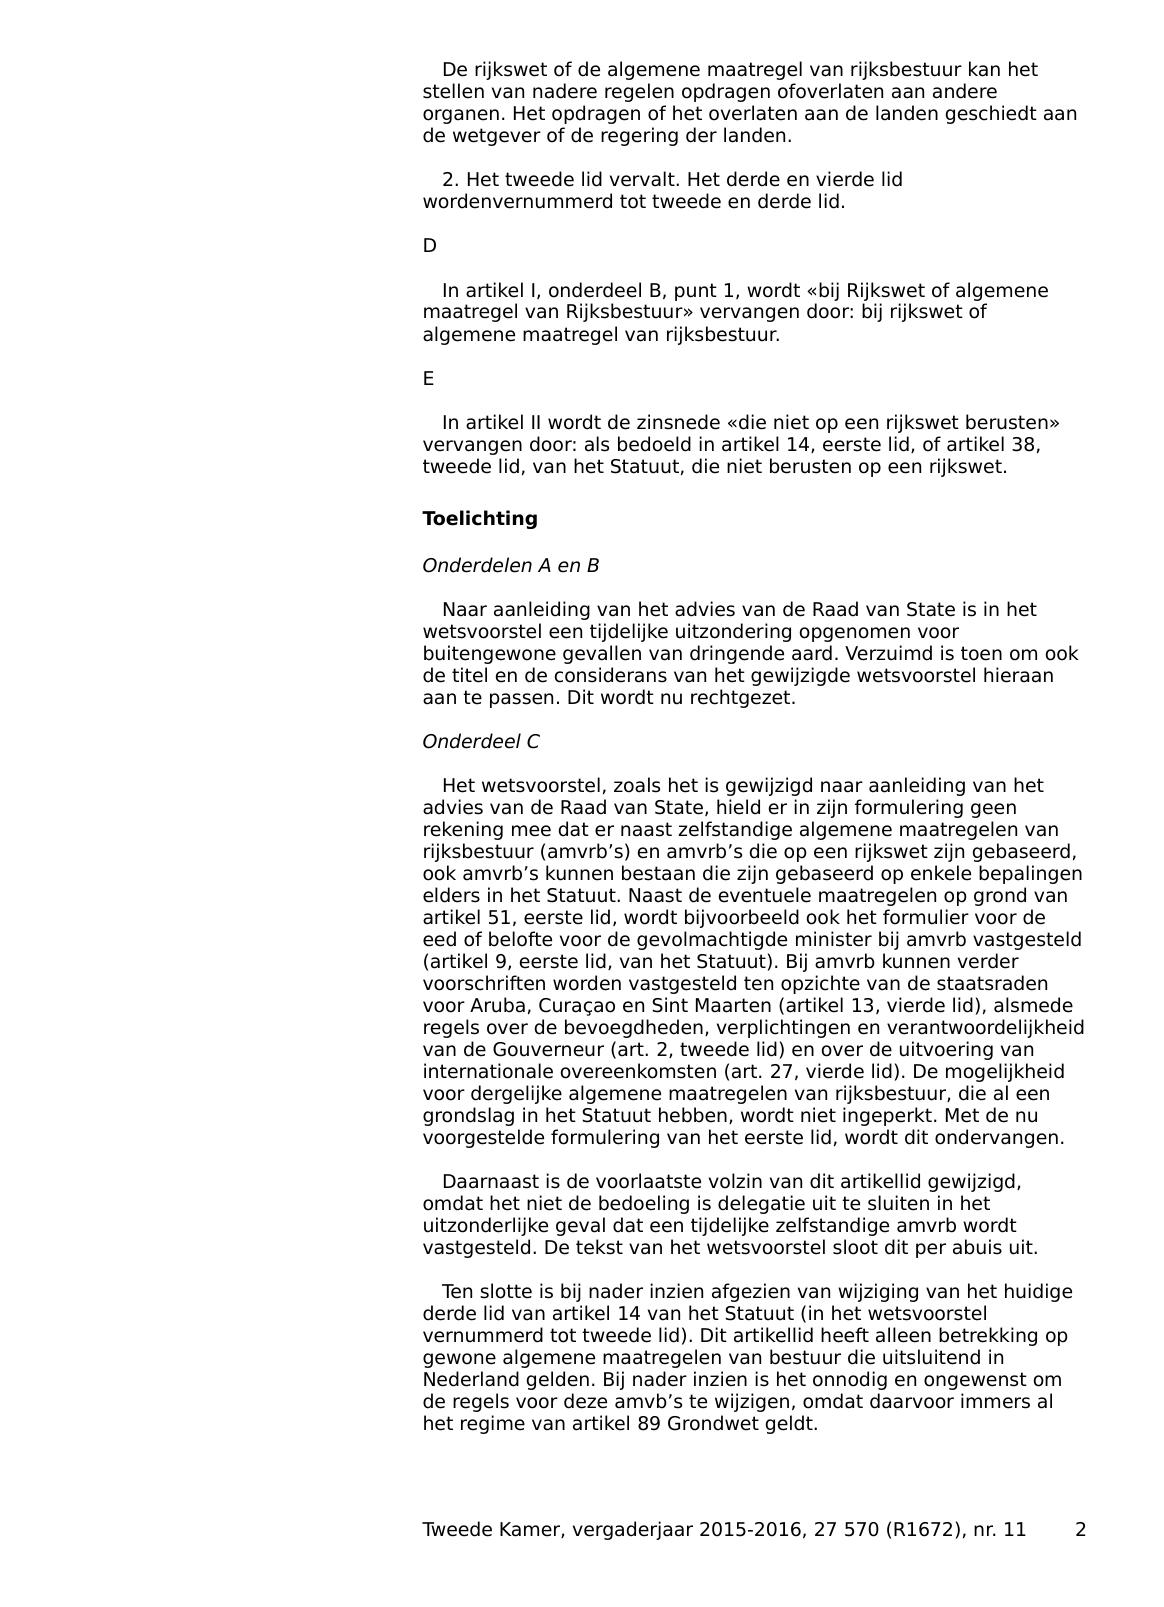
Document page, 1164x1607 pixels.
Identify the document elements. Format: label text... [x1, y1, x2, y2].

text De rijkswet of de algemene maatregel van rijksbestuur kan het stellen van nadere regelen opdragen ofoverlaten aan andere organen. Het opdragen of het overlaten aan de landen geschiedt aan de wetgever of de regering der landen. [422, 59, 1087, 147]
subtitle Onderdelen A en B [422, 555, 1087, 577]
text Daarnaast is de voorlaatste volzin van dit artikellid gewijzigd, omdat het niet de bedoeling is delegatie uit te sluiten in het uitzonderlijke geval dat een tijdelijke zelfstandige amvrb wordt vastgesteld. De tekst van het wetsvoorstel sloot dit per abuis uit. [422, 1171, 1087, 1259]
text Ten slotte is bij nader inzien afgezien van wijziging van het huidige derde lid van artikel 14 van het Statuut (in het wetsvoorstel vernummerd tot tweede lid). Dit artikellid heeft alleen betrekking op gewone algemene maatregelen van bestuur die uitsluitend in Nederland gelden. Bij nader inzien is het onnodig en ongewenst om de regels voor deze amvb’s te wijzigen, omdat daarvoor immers al het regime van artikel 89 Grondwet geldt. [422, 1281, 1087, 1435]
subtitle D [422, 235, 1087, 257]
text In artikel II wordt de zinsnede «die niet op een rijkswet berusten» vervangen door: als bedoeld in artikel 14, eerste lid, of artikel 38, tweede lid, van het Statuut, die niet berusten op een rijkswet. [422, 412, 1087, 478]
subtitle E [422, 368, 1087, 389]
text 2. Het tweede lid vervalt. Het derde en vierde lid wordenvernummerd tot tweede en derde lid. [422, 169, 1087, 213]
text Naar aanleiding van het advies van de Raad van State is in het wetsvoorstel een tijdelijke uitzondering opgenomen voor buitengewone gevallen van dringende aard. Verzuimd is toen om ook de titel en de considerans van het gewijzigde wetsvoorstel hieraan aan te passen. Dit wordt nu rechtgezet. [422, 599, 1087, 709]
text In artikel I, onderdeel B, punt 1, wordt «bij Rijkswet of algemene maatregel van Rijksbestuur» vervangen door: bij rijkswet of algemene maatregel van rijksbestuur. [422, 279, 1087, 345]
subtitle Onderdeel C [422, 731, 1087, 753]
text Het wetsvoorstel, zoals het is gewijzigd naar aanleiding van het advies van de Raad van State, hield er in zijn formulering geen rekening mee dat er naast zelfstandige algemene maatregelen van rijksbestuur (amvrb’s) en amvrb’s die op een rijkswet zijn gebaseerd, ook amvrb’s kunnen bestaan die zijn gebaseerd op enkele bepalingen elders in het Statuut. Naast de eventuele maatregelen op grond van artikel 51, eerste lid, wordt bijvoorbeeld ook het formulier voor de eed of belofte voor de gevolmachtigde minister bij amvrb vastgesteld (artikel 9, eerste lid, van het Statuut). Bij amvrb kunnen verder voorschriften worden vastgesteld ten opzichte van de staatsraden voor Aruba, Curaçao en Sint Maarten (artikel 13, vierde lid), alsmede regels over de bevoegdheden, verplichtingen en verantwoordelijkheid van de Gouverneur (art. 2, tweede lid) en over de uitvoering van internationale overeenkomsten (art. 27, vierde lid). De mogelijkheid voor dergelijke algemene maatregelen van rijksbestuur, die al een grondslag in het Statuut hebben, wordt niet ingeperkt. Met de nu voorgestelde formulering van het eerste lid, wordt dit ondervangen. [422, 775, 1087, 1149]
subtitle Toelichting [422, 508, 1087, 530]
